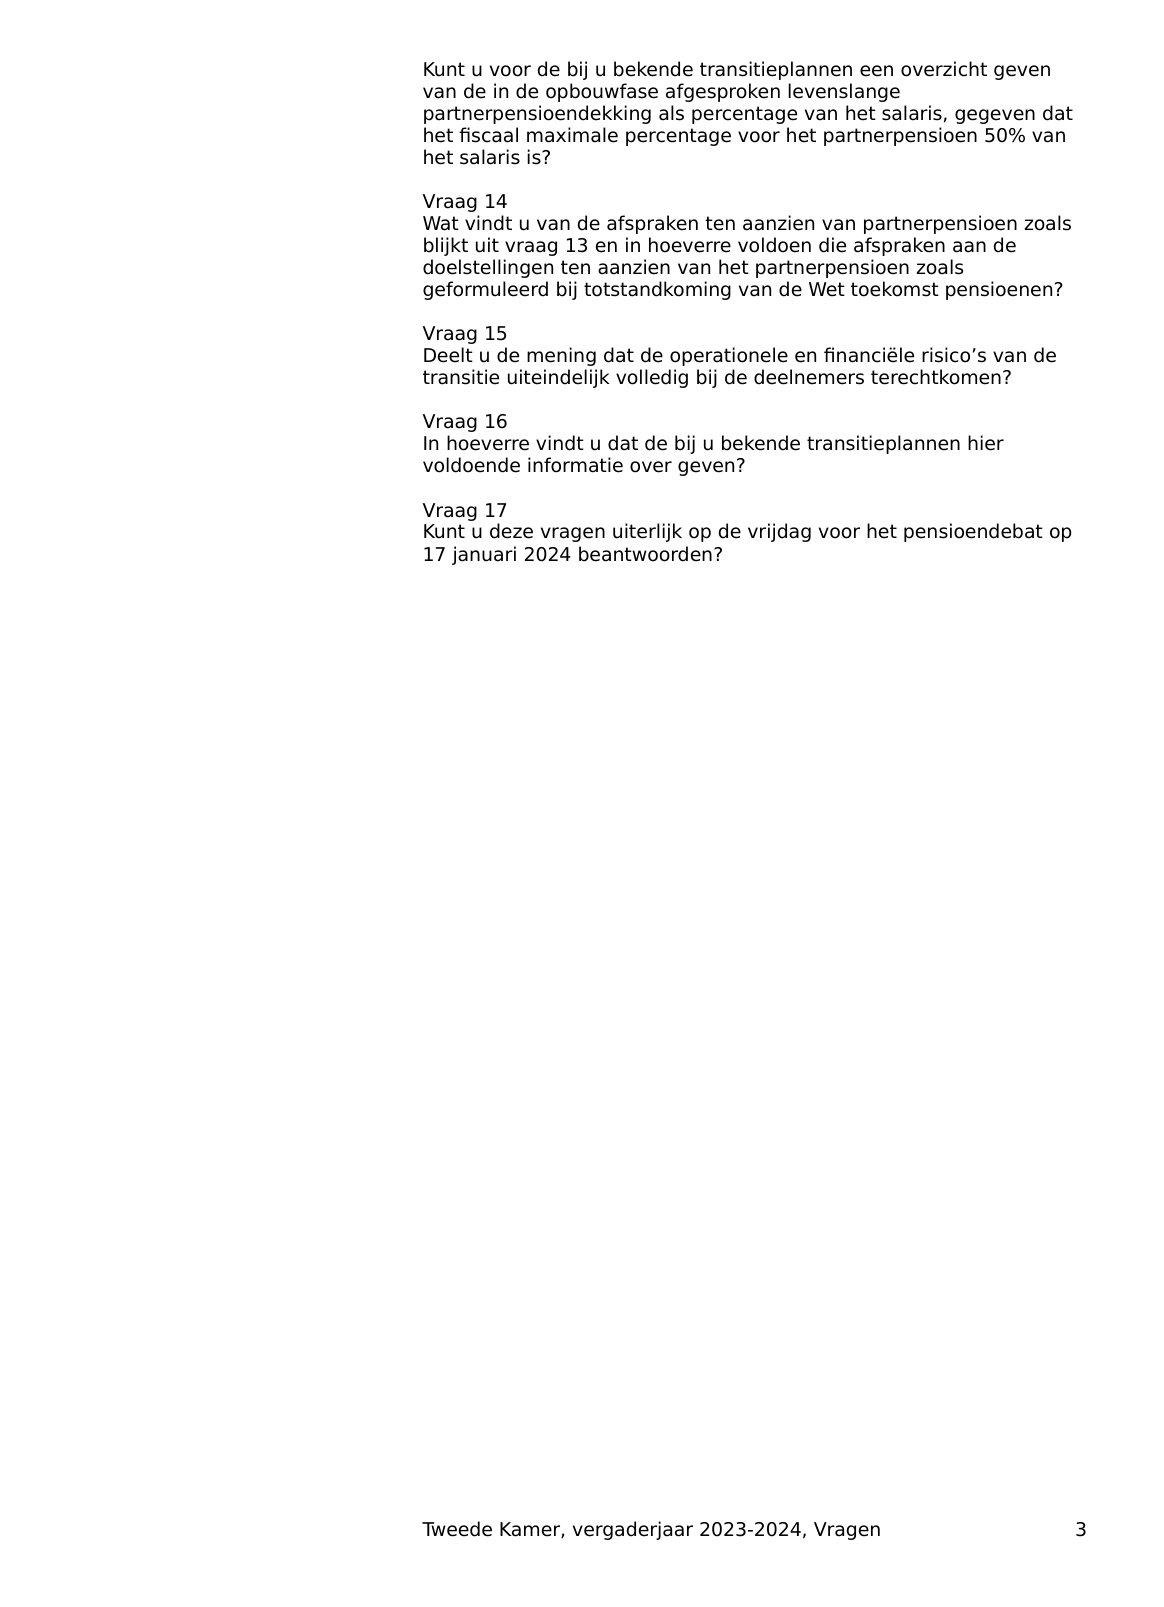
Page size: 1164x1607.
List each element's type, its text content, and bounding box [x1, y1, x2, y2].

text Wat vindt u van de afspraken ten aanzien van partnerpensioen zoals blijkt uit vraag 13 en in hoeverre voldoen die afspraken aan de doelstellingen ten aanzien van het partnerpensioen zoals geformuleerd bij totstandkoming van de Wet toekomst pensioenen? [422, 213, 1087, 301]
text Deelt u de mening dat de operationele en financiële risico’s van de transitie uiteindelijk volledig bij de deelnemers terechtkomen? [422, 345, 1087, 389]
text In hoeverre vindt u dat de bij u bekende transitieplannen hier voldoende informatie over geven? [422, 433, 1087, 477]
text Vraag 15 [422, 323, 1087, 345]
text Kunt u voor de bij u bekende transitieplannen een overzicht geven van de in de opbouwfase afgesproken levenslange partnerpensioendekking als percentage van het salaris, gegeven dat het fiscaal maximale percentage voor het partnerpensioen 50% van het salaris is? [422, 59, 1087, 169]
text Vraag 16 [422, 411, 1087, 433]
text Kunt u deze vragen uiterlijk op de vrijdag voor het pensioendebat op 17 januari 2024 beantwoorden? [422, 521, 1087, 565]
text Vraag 14 [422, 191, 1087, 213]
text Vraag 17 [422, 499, 1087, 521]
